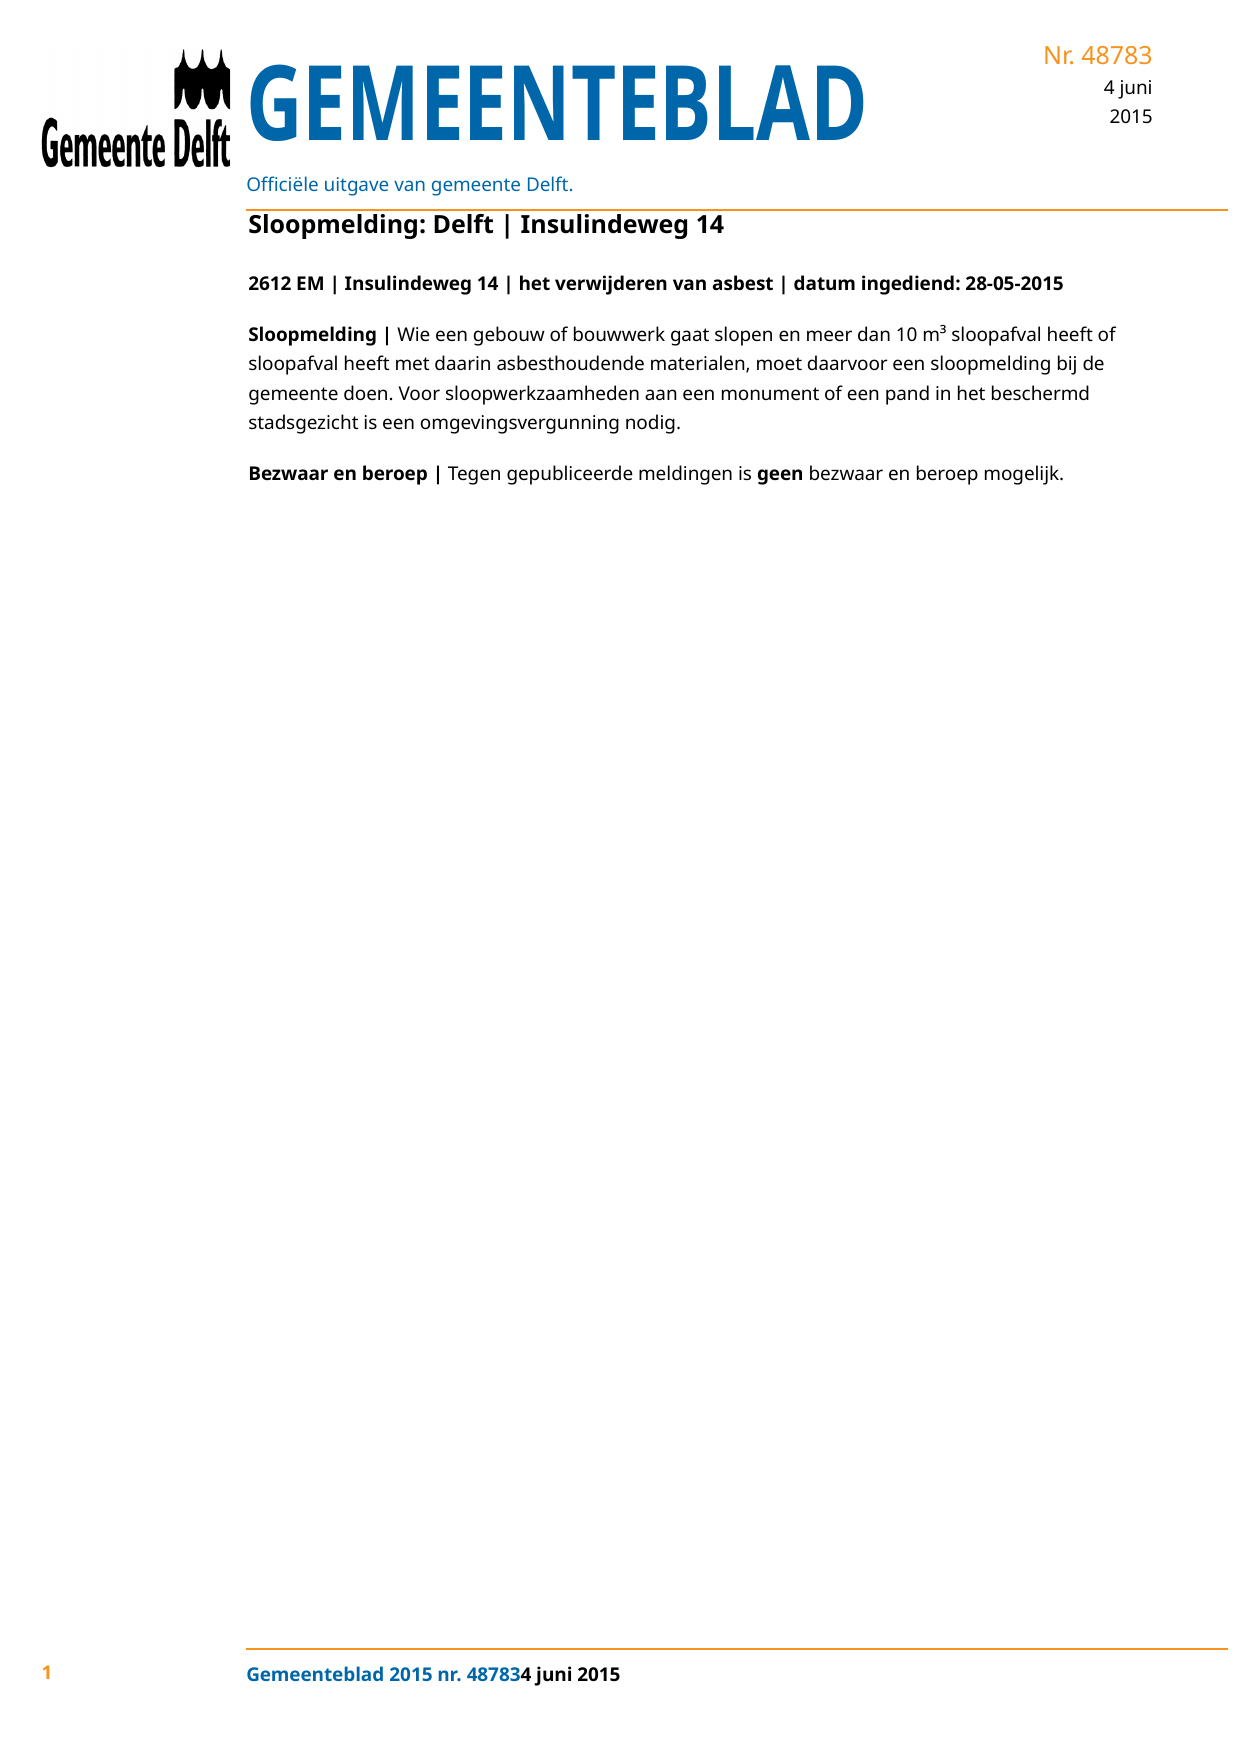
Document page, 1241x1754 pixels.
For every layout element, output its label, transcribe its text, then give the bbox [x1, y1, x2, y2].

picture [41, 47, 231, 172]
text Bezwaar en beroep | Tegen gepubliceerde meldingen is geen bezwaar en beroep mogelijk. [248, 460, 1152, 486]
text 2612 EM | Insulindeweg 14 | het verwijderen van asbest | datum ingediend: 28-05-2015 [248, 270, 1152, 296]
text Sloopmelding: Delft | Insulindeweg 14 [248, 211, 1152, 241]
text Sloopmelding | Wie een gebouw of bouwwerk gaat slopen en meer dan 10 m³ sloopafval heeft of sloopafval heeft met daarin asbesthoudende materialen, moet daarvoor een sloopmelding bij de gemeente doen. Voor sloopwerkzaamheden aan een monument of een pand in het beschermd stadsgezicht is een omgevingsvergunning nodig. [248, 321, 1152, 435]
